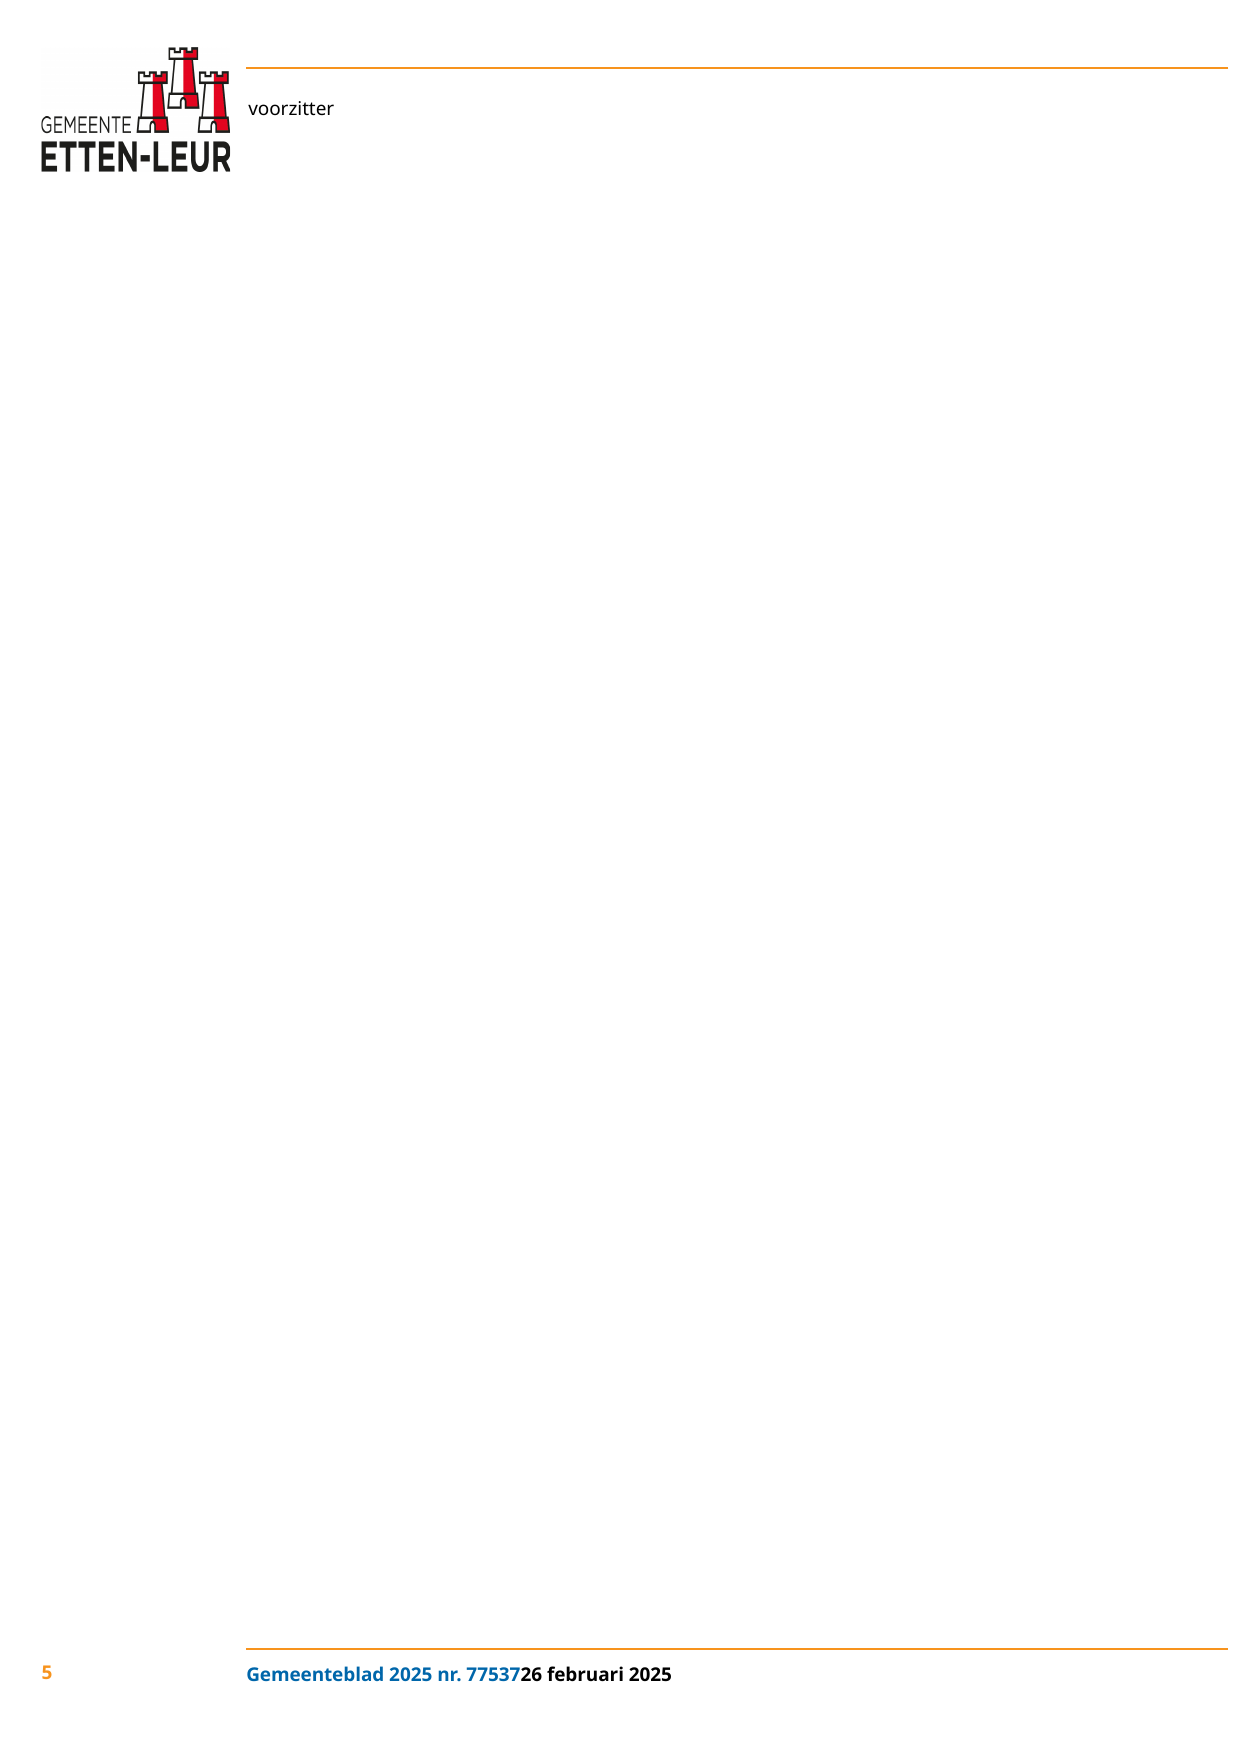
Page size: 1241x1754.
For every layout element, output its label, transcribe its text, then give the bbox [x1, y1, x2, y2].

text voorzitter [248, 95, 1152, 121]
picture [41, 47, 231, 172]
